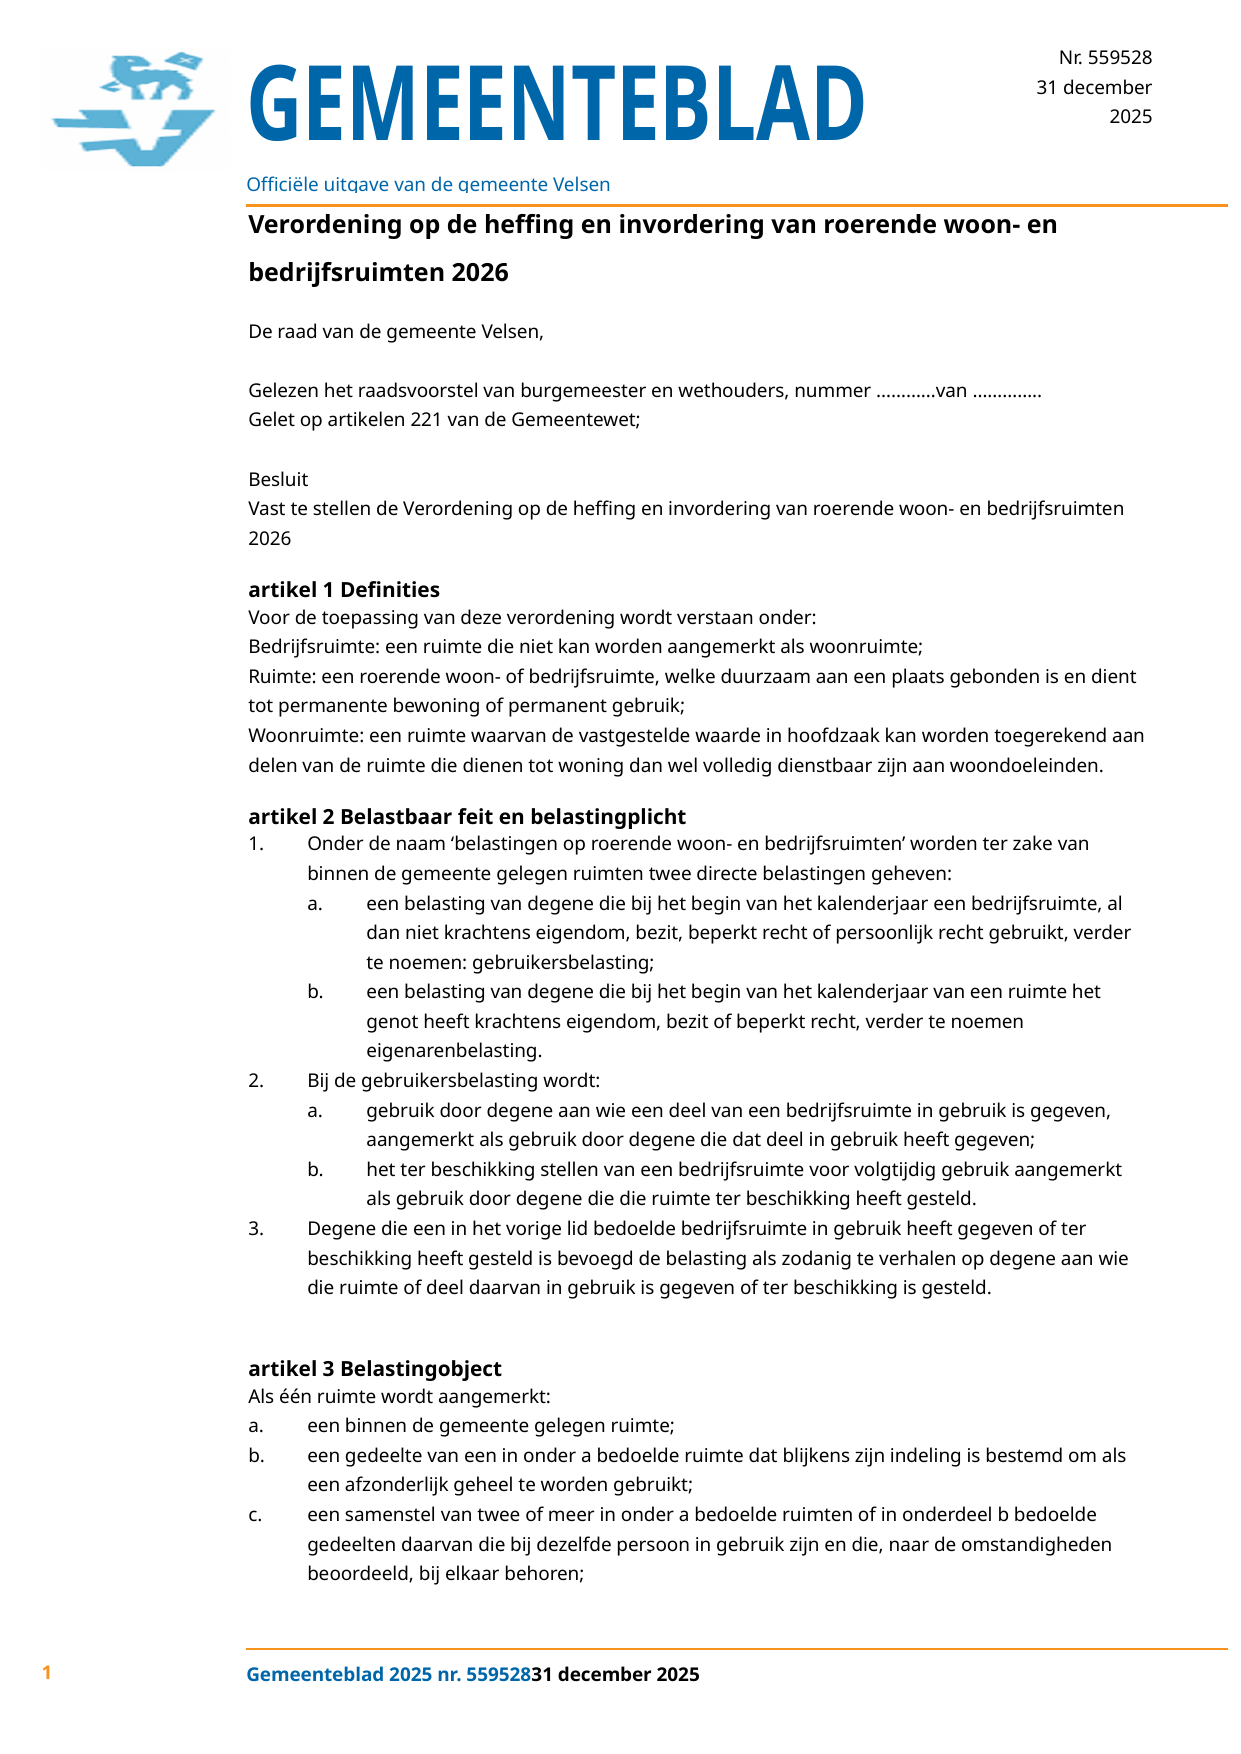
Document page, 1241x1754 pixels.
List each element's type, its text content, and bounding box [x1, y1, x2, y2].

text artikel 3 Belastingobject [248, 1354, 1152, 1383]
text artikel 2 Belastbaar feit en belastingplicht [248, 802, 1152, 831]
text Besluit [248, 466, 1152, 492]
text Gelezen het raadsvoorstel van burgemeester en wethouders, nummer …………van ………….. [248, 377, 1152, 403]
text Woonruimte: een ruimte waarvan de vastgestelde waarde in hoofdzaak kan worden toegerekend aan delen van de ruimte die dienen tot woning dan wel volledig dienstbaar zijn aan woondoeleinden. [248, 722, 1152, 777]
text artikel 1 Definities [248, 575, 1152, 604]
text De raad van de gemeente Velsen, [248, 318, 1152, 344]
list het ter beschikking stellen van een bedrijfsruimte voor volgtijdig gebruik aangemerkt als gebruik door degene die die ruimte ter beschikking heeft gesteld. [307, 1156, 1152, 1211]
text Als één ruimte wordt aangemerkt: [248, 1383, 1152, 1408]
text Ruimte: een roerende woon- of bedrijfsruimte, welke duurzaam aan een plaats gebonden is en dient tot permanente bewoning of permanent gebruik; [248, 663, 1152, 718]
picture [41, 47, 231, 172]
list een gedeelte van een in onder a bedoelde ruimte dat blijkens zijn indeling is bestemd om als een afzonderlijk geheel te worden gebruikt; [248, 1442, 1152, 1497]
list een belasting van degene die bij het begin van het kalenderjaar een bedrijfsruimte, al dan niet krachtens eigendom, bezit, beperkt recht of persoonlijk recht gebruikt, verder te noemen: gebruikersbelasting; [307, 890, 1152, 975]
list Onder de naam ‘belastingen op roerende woon- en bedrijfsruimten’ worden ter zake van binnen de gemeente gelegen ruimten twee directe belastingen geheven: [248, 831, 1152, 886]
list Bij de gebruikersbelasting wordt: [248, 1067, 1152, 1093]
list een belasting van degene die bij het begin van het kalenderjaar van een ruimte het genot heeft krachtens eigendom, bezit of beperkt recht, verder te noemen eigenarenbelasting. [307, 978, 1152, 1063]
text Voor de toepassing van deze verordening wordt verstaan onder: [248, 604, 1152, 629]
text Vast te stellen de Verordening op de heffing en invordering van roerende woon- en bedrijfsruimten 2026 [248, 495, 1152, 551]
text Bedrijfsruimte: een ruimte die niet kan worden aangemerkt als woonruimte; [248, 633, 1152, 659]
list een samenstel van twee of meer in onder a bedoelde ruimten of in onderdeel b bedoelde gedeelten daarvan die bij dezelfde persoon in gebruik zijn en die, naar de omstandigheden beoordeeld, bij elkaar behoren; [248, 1501, 1152, 1586]
text Verordening op de heffing en invordering van roerende woon- en bedrijfsruimten 2026 [248, 207, 1152, 288]
list gebruik door degene aan wie een deel van een bedrijfsruimte in gebruik is gegeven, aangemerkt als gebruik door degene die dat deel in gebruik heeft gegeven; [307, 1097, 1152, 1152]
text Gelet op artikelen 221 van de Gemeentewet; [248, 407, 1152, 432]
list een binnen de gemeente gelegen ruimte; [248, 1412, 1152, 1438]
list Degene die een in het vorige lid bedoelde bedrijfsruimte in gebruik heeft gegeven of ter beschikking heeft gesteld is bevoegd de belasting als zodanig te verhalen op degene aan wie die ruimte of deel daarvan in gebruik is gegeven of ter beschikking is gesteld. [248, 1215, 1152, 1300]
